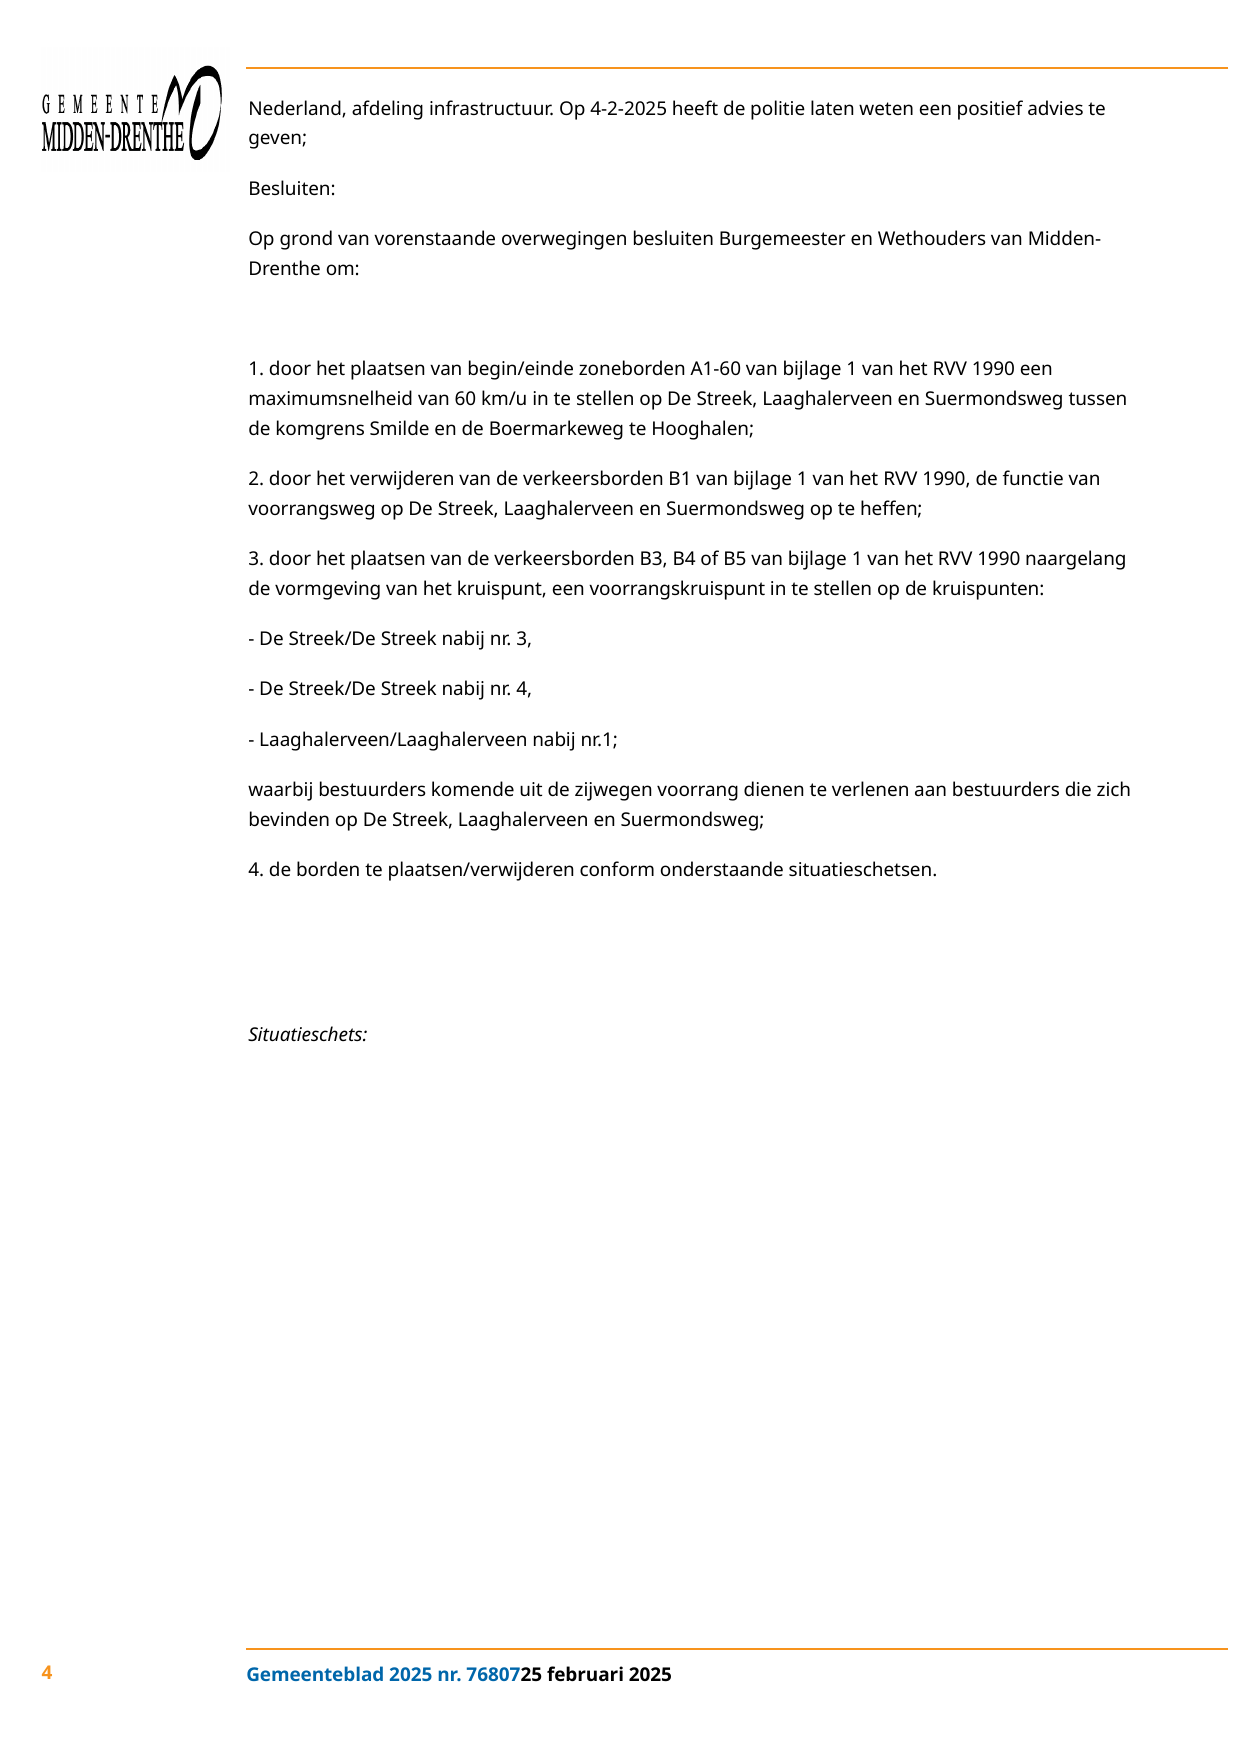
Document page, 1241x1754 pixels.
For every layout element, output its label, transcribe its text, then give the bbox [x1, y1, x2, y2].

text Situatieschets: [248, 1021, 1152, 1047]
text Op grond van vorenstaande overwegingen besluiten Burgemeester en Wethouders van Midden-Drenthe om: [248, 225, 1152, 281]
text Nederland, afdeling infrastructuur. Op 4-2-2025 heeft de politie laten weten een positief advies te geven; [248, 95, 1152, 150]
text - De Streek/De Streek nabij nr. 3, [248, 625, 1152, 651]
text - De Streek/De Streek nabij nr. 4, [248, 676, 1152, 701]
text Besluiten: [248, 175, 1152, 201]
text 3. door het plaatsen van de verkeersborden B3, B4 of B5 van bijlage 1 van het RVV 1990 naargelang de vormgeving van het kruispunt, een voorrangskruispunt in te stellen op de kruispunten: [248, 545, 1152, 601]
text 1. door het plaatsen van begin/einde zoneborden A1-60 van bijlage 1 van het RVV 1990 een maximumsnelheid van 60 km/u in te stellen op De Streek, Laaghalerveen en Suermondsweg tussen de komgrens Smilde en de Boermarkeweg te Hooghalen; [248, 356, 1152, 441]
text - Laaghalerveen/Laaghalerveen nabij nr.1; [248, 726, 1152, 752]
text 4. de borden te plaatsen/verwijderen conform onderstaande situatieschetsen. [248, 856, 1152, 882]
text waarbij bestuurders komende uit de zijwegen voorrang dienen te verlenen aan bestuurders die zich bevinden op De Streek, Laaghalerveen en Suermondsweg; [248, 776, 1152, 832]
text 2. door het verwijderen van de verkeersborden B1 van bijlage 1 van het RVV 1990, de functie van voorrangsweg op De Streek, Laaghalerveen en Suermondsweg op te heffen; [248, 465, 1152, 521]
picture [41, 47, 231, 172]
